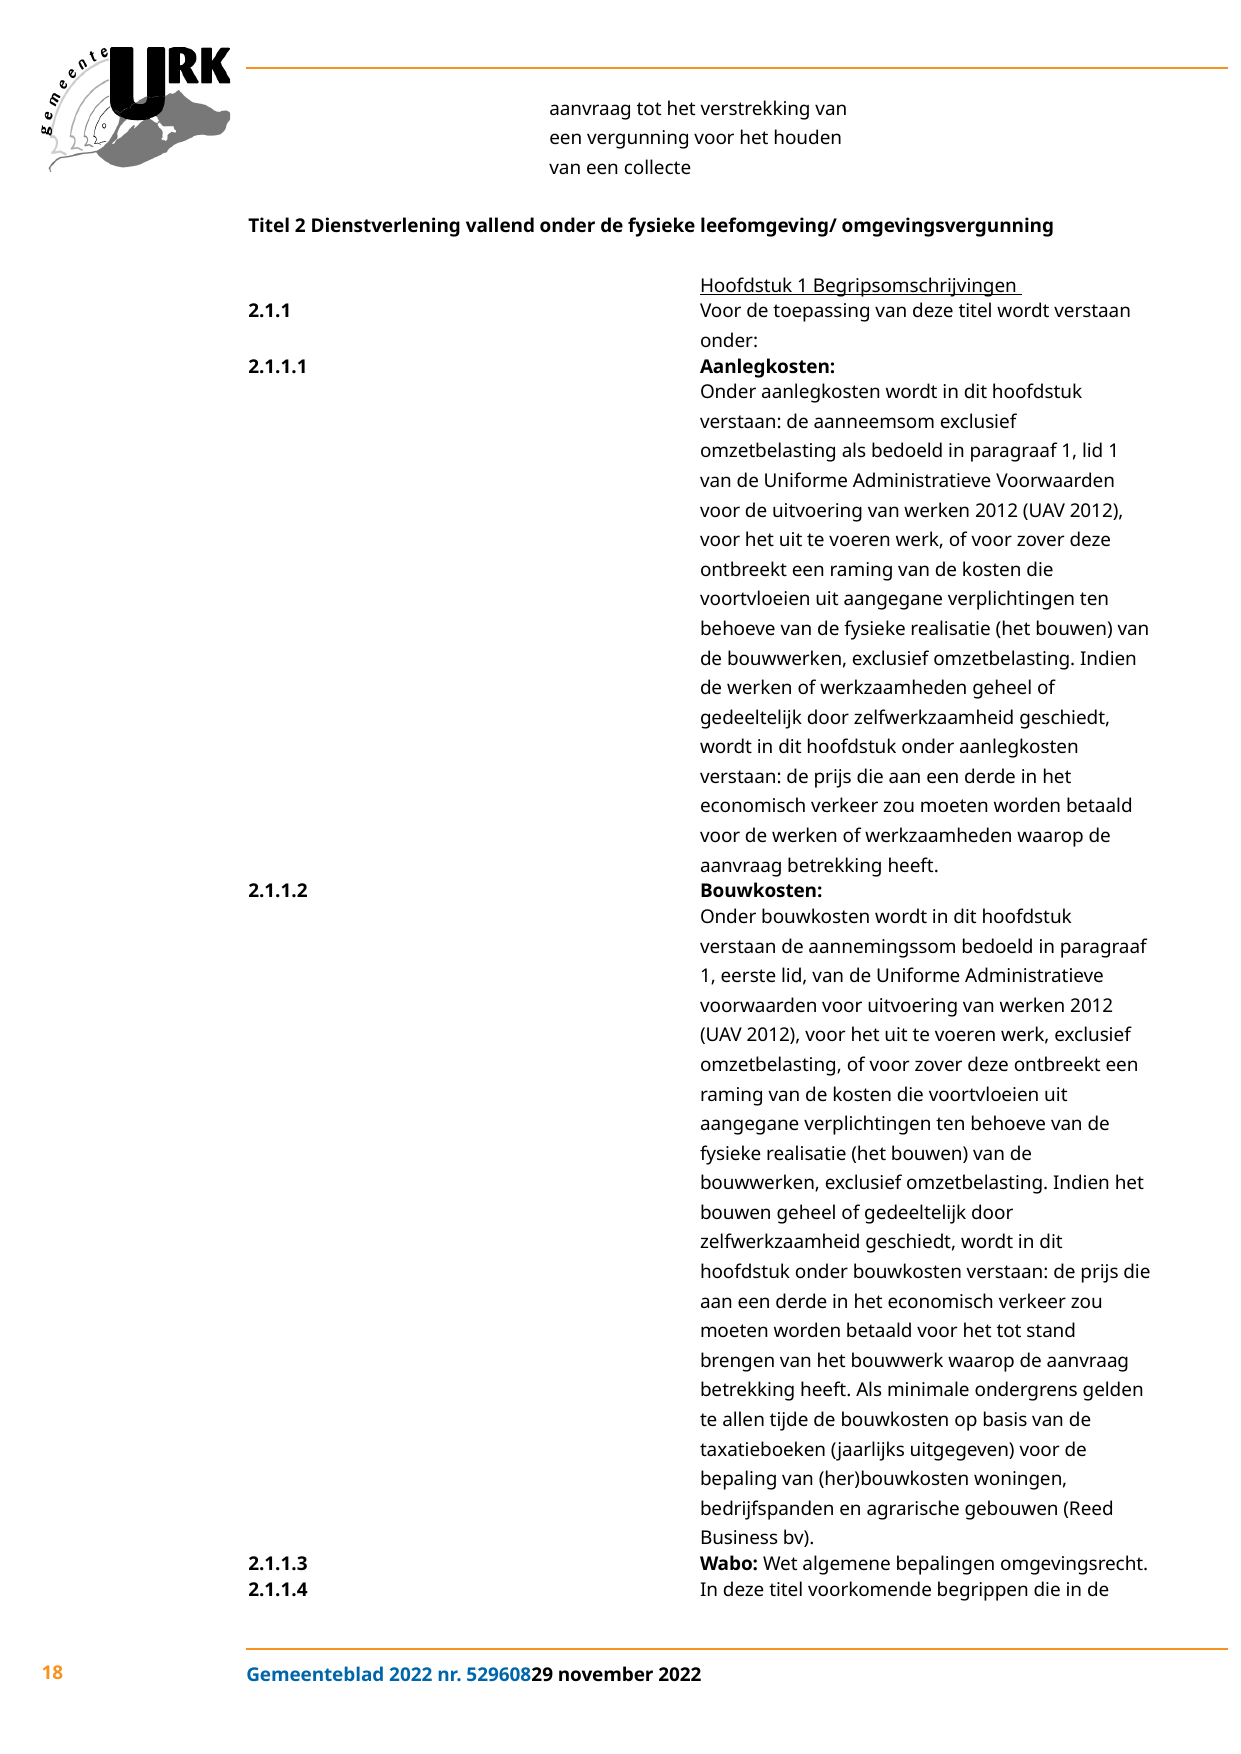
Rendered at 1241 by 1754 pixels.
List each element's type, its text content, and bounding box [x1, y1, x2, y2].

table_cell 2.1.1.3 [248, 1550, 700, 1576]
table_cell Voor de toepassing van deze titel wordt verstaan onder: [700, 298, 1152, 353]
table_cell 2.1.1 [248, 298, 700, 353]
table_header [248, 272, 700, 297]
table_header Hoofdstuk 1 Begripsomschrijvingen [700, 272, 1152, 297]
table_cell Wabo: Wet algemene bepalingen omgevingsrecht. [700, 1550, 1152, 1576]
table_cell Bouwkosten: [700, 878, 1152, 903]
table_cell In deze titel voorkomende begrippen die in de [700, 1576, 1152, 1602]
table_cell aanvraag tot het verstrekking van een vergunning voor het houden van een collecte [549, 95, 850, 180]
table_cell [850, 95, 1152, 180]
table_cell Onder aanlegkosten wordt in dit hoofdstuk verstaan: de aanneemsom exclusief omzetbelasting als bedoeld in paragraaf 1, lid 1 van de Uniforme Administratieve Voorwaarden voor de uitvoering van werken 2012 (UAV 2012), voor het uit te voeren werk, of voor zover deze ontbreekt een raming van de kosten die voortvloeien uit aangegane verplichtingen ten behoeve van de fysieke realisatie (het bouwen) van de bouwwerken, exclusief omzetbelasting. Indien de werken of werkzaamheden geheel of gedeeltelijk door zelfwerkzaamheid geschiedt, wordt in dit hoofdstuk onder aanlegkosten verstaan: de prijs die aan een derde in het economisch verkeer zou moeten worden betaald voor de werken of werkzaamheden waarop de aanvraag betrekking heeft. [700, 379, 1152, 878]
table_cell Aanlegkosten: [700, 353, 1152, 378]
table_cell [248, 95, 549, 180]
table_cell 2.1.1.1 [248, 353, 700, 378]
table_cell [248, 903, 700, 1550]
text Titel 2 Dienstverlening vallend onder de fysieke leefomgeving/ omgevingsvergunning [248, 212, 1152, 238]
table_cell [248, 379, 700, 878]
table_cell Onder bouwkosten wordt in dit hoofdstuk verstaan de aannemingssom bedoeld in paragraaf 1, eerste lid, van de Uniforme Administratieve voorwaarden voor uitvoering van werken 2012 (UAV 2012), voor het uit te voeren werk, exclusief omzetbelasting, of voor zover deze ontbreekt een raming van de kosten die voortvloeien uit aangegane verplichtingen ten behoeve van de fysieke realisatie (het bouwen) van de bouwwerken, exclusief omzetbelasting. Indien het bouwen geheel of gedeeltelijk door zelfwerkzaamheid geschiedt, wordt in dit hoofdstuk onder bouwkosten verstaan: de prijs die aan een derde in het economisch verkeer zou moeten worden betaald voor het tot stand brengen van het bouwwerk waarop de aanvraag betrekking heeft. Als minimale ondergrens gelden te allen tijde de bouwkosten op basis van de taxatieboeken (jaarlijks uitgegeven) voor de bepaling van (her)bouwkosten woningen, bedrijfspanden en agrarische gebouwen (Reed Business bv). [700, 903, 1152, 1550]
table_cell 2.1.1.4 [248, 1576, 700, 1602]
picture [41, 47, 231, 172]
table_cell 2.1.1.2 [248, 878, 700, 903]
